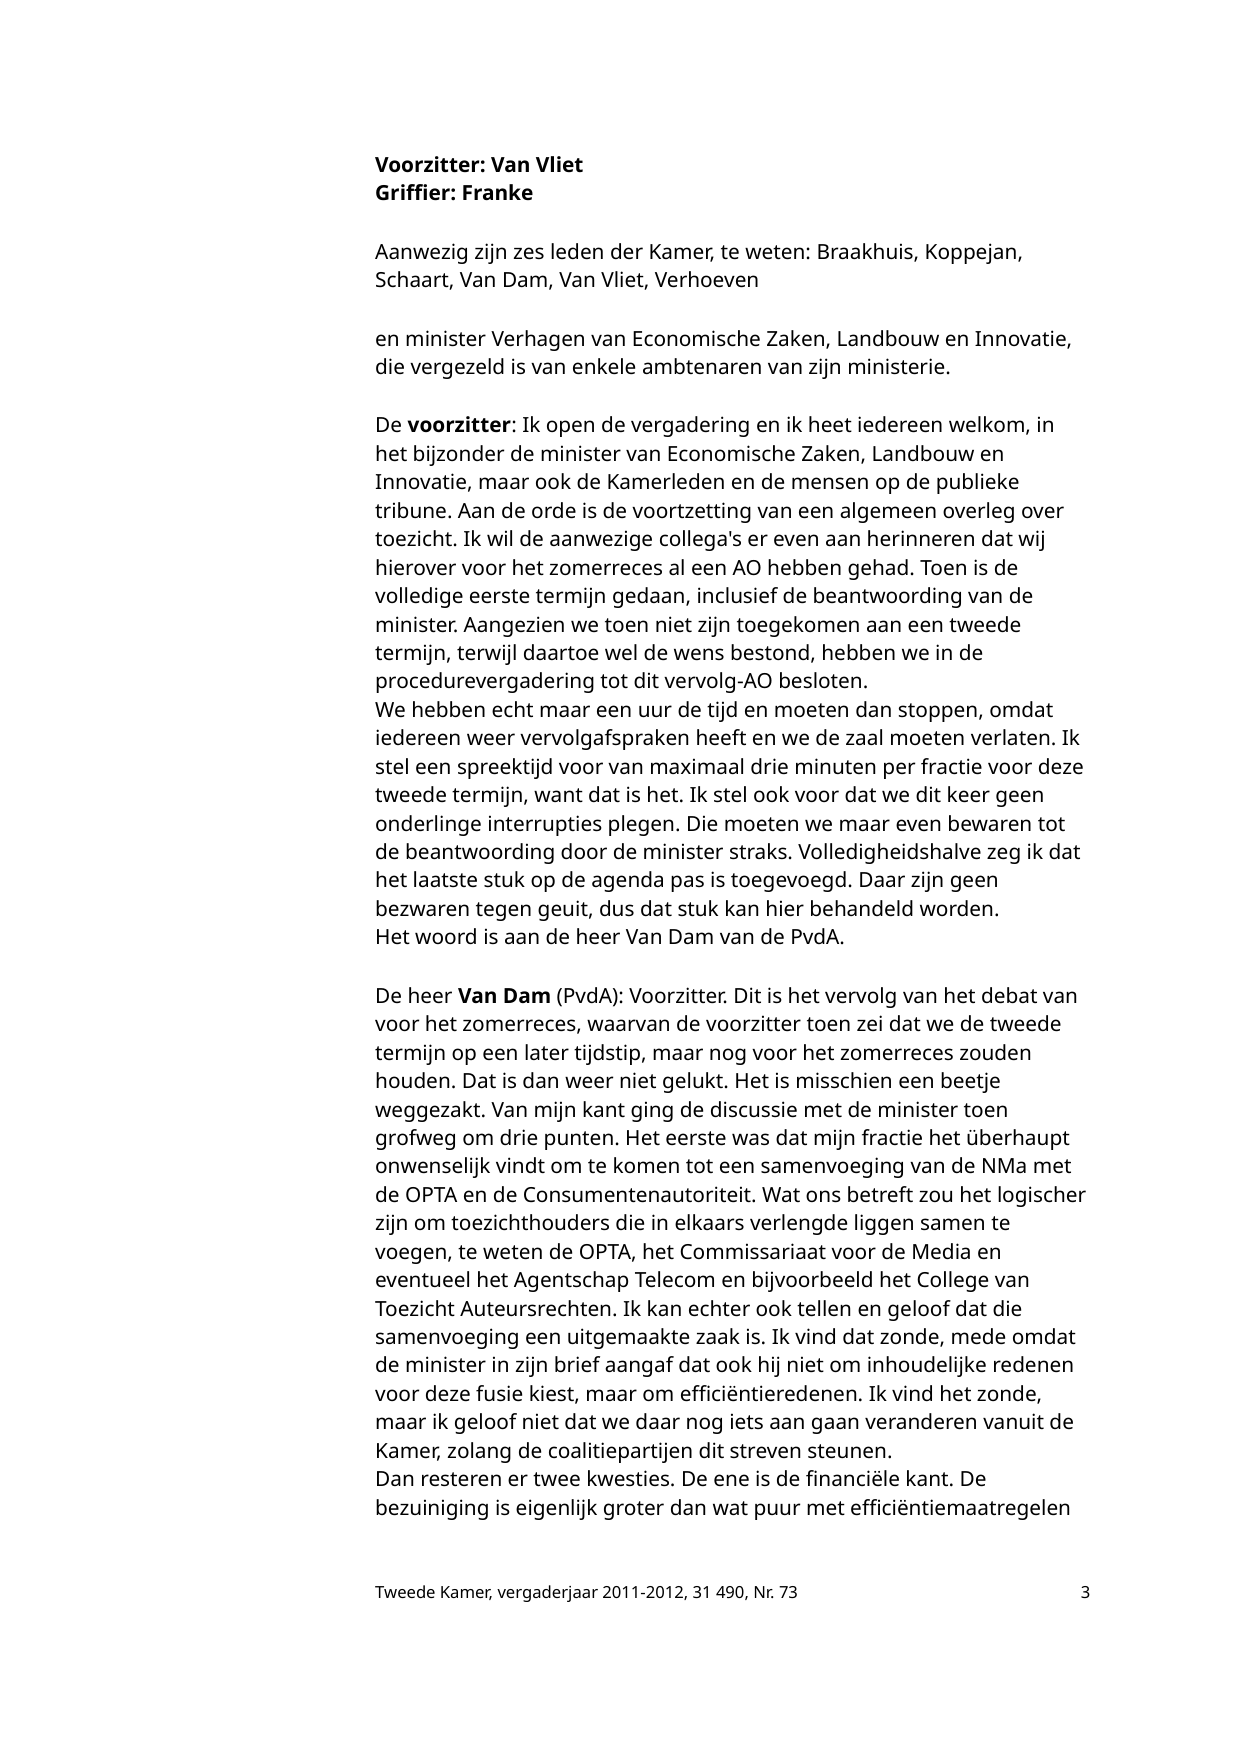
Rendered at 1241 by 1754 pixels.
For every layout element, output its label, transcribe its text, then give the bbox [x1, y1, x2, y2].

text en minister Verhagen van Economische Zaken, Landbouw en Innovatie, die vergezeld is van enkele ambtenaren van zijn ministerie. [375, 324, 1090, 381]
text We hebben echt maar een uur de tijd en moeten dan stoppen, omdat iedereen weer vervolgafspraken heeft en we de zaal moeten verlaten. Ik stel een spreektijd voor van maximaal drie minuten per fractie voor deze tweede termijn, want dat is het. Ik stel ook voor dat we dit keer geen onderlinge interrupties plegen. Die moeten we maar even bewaren tot de beantwoording door de minister straks. Volledigheidshalve zeg ik dat het laatste stuk op de agenda pas is toegevoegd. Daar zijn geen bezwaren tegen geuit, dus dat stuk kan hier behandeld worden. [375, 695, 1090, 922]
text Het woord is aan de heer Van Dam van de PvdA. [375, 922, 1090, 951]
text Aanwezig zijn zes leden der Kamer, te weten: Braakhuis, Koppejan, Schaart, Van Dam, Van Vliet, Verhoeven [375, 237, 1090, 294]
text De voorzitter: Ik open de vergadering en ik heet iedereen welkom, in het bijzonder de minister van Economische Zaken, Landbouw en Innovatie, maar ook de Kamerleden en de mensen op de publieke tribune. Aan de orde is de voortzetting van een algemeen overleg over toezicht. Ik wil de aanwezige collega's er even aan herinneren dat wij hierover voor het zomerreces al een AO hebben gehad. Toen is de volledige eerste termijn gedaan, inclusief de beantwoording van de minister. Aangezien we toen niet zijn toegekomen aan een tweede termijn, terwijl daartoe wel de wens bestond, hebben we in de procedurevergadering tot dit vervolg-AO besloten. [375, 411, 1090, 695]
text Dan resteren er twee kwesties. De ene is de financiële kant. De bezuiniging is eigenlijk groter dan wat puur met efficiëntiemaatregelen [375, 1464, 1090, 1521]
text De heer Van Dam (PvdA): Voorzitter. Dit is het vervolg van het debat van voor het zomerreces, waarvan de voorzitter toen zei dat we de tweede termijn op een later tijdstip, maar nog voor het zomerreces zouden houden. Dat is dan weer niet gelukt. Het is misschien een beetje weggezakt. Van mijn kant ging de discussie met de minister toen grofweg om drie punten. Het eerste was dat mijn fractie het überhaupt onwenselijk vindt om te komen tot een samenvoeging van de NMa met de OPTA en de Consumentenautoriteit. Wat ons betreft zou het logischer zijn om toezichthouders die in elkaars verlengde liggen samen te voegen, te weten de OPTA, het Commissariaat voor de Media en eventueel het Agentschap Telecom en bijvoorbeeld het College van Toezicht Auteursrechten. Ik kan echter ook tellen en geloof dat die samenvoeging een uitgemaakte zaak is. Ik vind dat zonde, mede omdat de minister in zijn brief aangaf dat ook hij niet om inhoudelijke redenen voor deze fusie kiest, maar om efficiëntieredenen. Ik vind het zonde, maar ik geloof niet dat we daar nog iets aan gaan veranderen vanuit de Kamer, zolang de coalitiepartijen dit streven steunen. [375, 981, 1090, 1464]
text Griffier: Franke [375, 178, 1090, 207]
text Voorzitter: Van Vliet [375, 150, 1090, 178]
